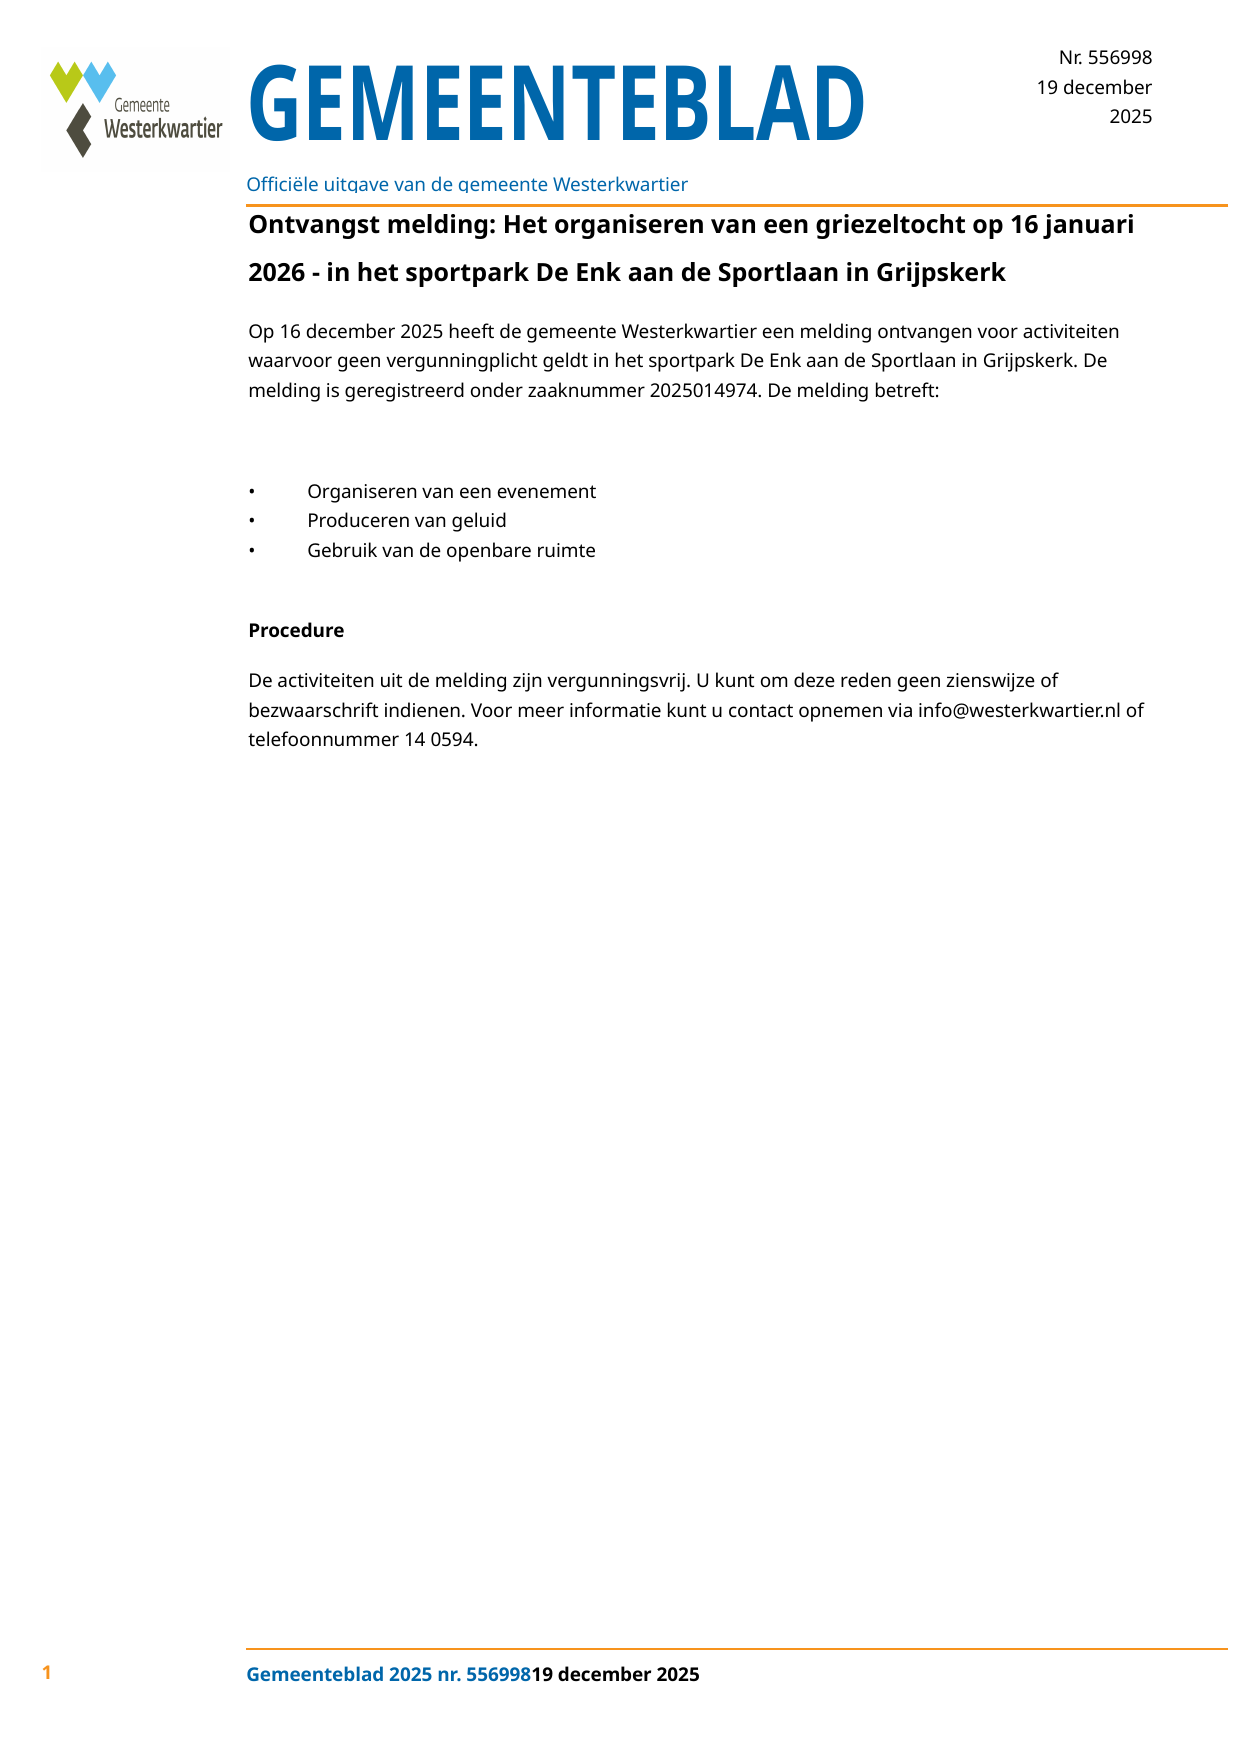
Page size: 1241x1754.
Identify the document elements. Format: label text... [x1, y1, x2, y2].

picture [41, 47, 231, 172]
text Ontvangst melding: Het organiseren van een griezeltocht op 16 januari 2026 - in het sportpark De Enk aan de Sportlaan in Grijpskerk [248, 207, 1152, 288]
text Procedure [248, 617, 1152, 643]
text Op 16 december 2025 heeft de gemeente Westerkwartier een melding ontvangen voor activiteiten waarvoor geen vergunningplicht geldt in het sportpark De Enk aan de Sportlaan in Grijpskerk. De melding is geregistreerd onder zaaknummer 2025014974. De melding betreft: [248, 318, 1152, 403]
text De activiteiten uit de melding zijn vergunningsvrij. U kunt om deze reden geen zienswijze of bezwaarschrift indienen. Voor meer informatie kunt u contact opnemen via info@westerkwartier.nl of telefoonnummer 14 0594. [248, 667, 1152, 752]
list Produceren van geluid [248, 507, 1152, 533]
list Organiseren van een evenement [248, 478, 1152, 504]
list Gebruik van de openbare ruimte [248, 537, 1152, 563]
